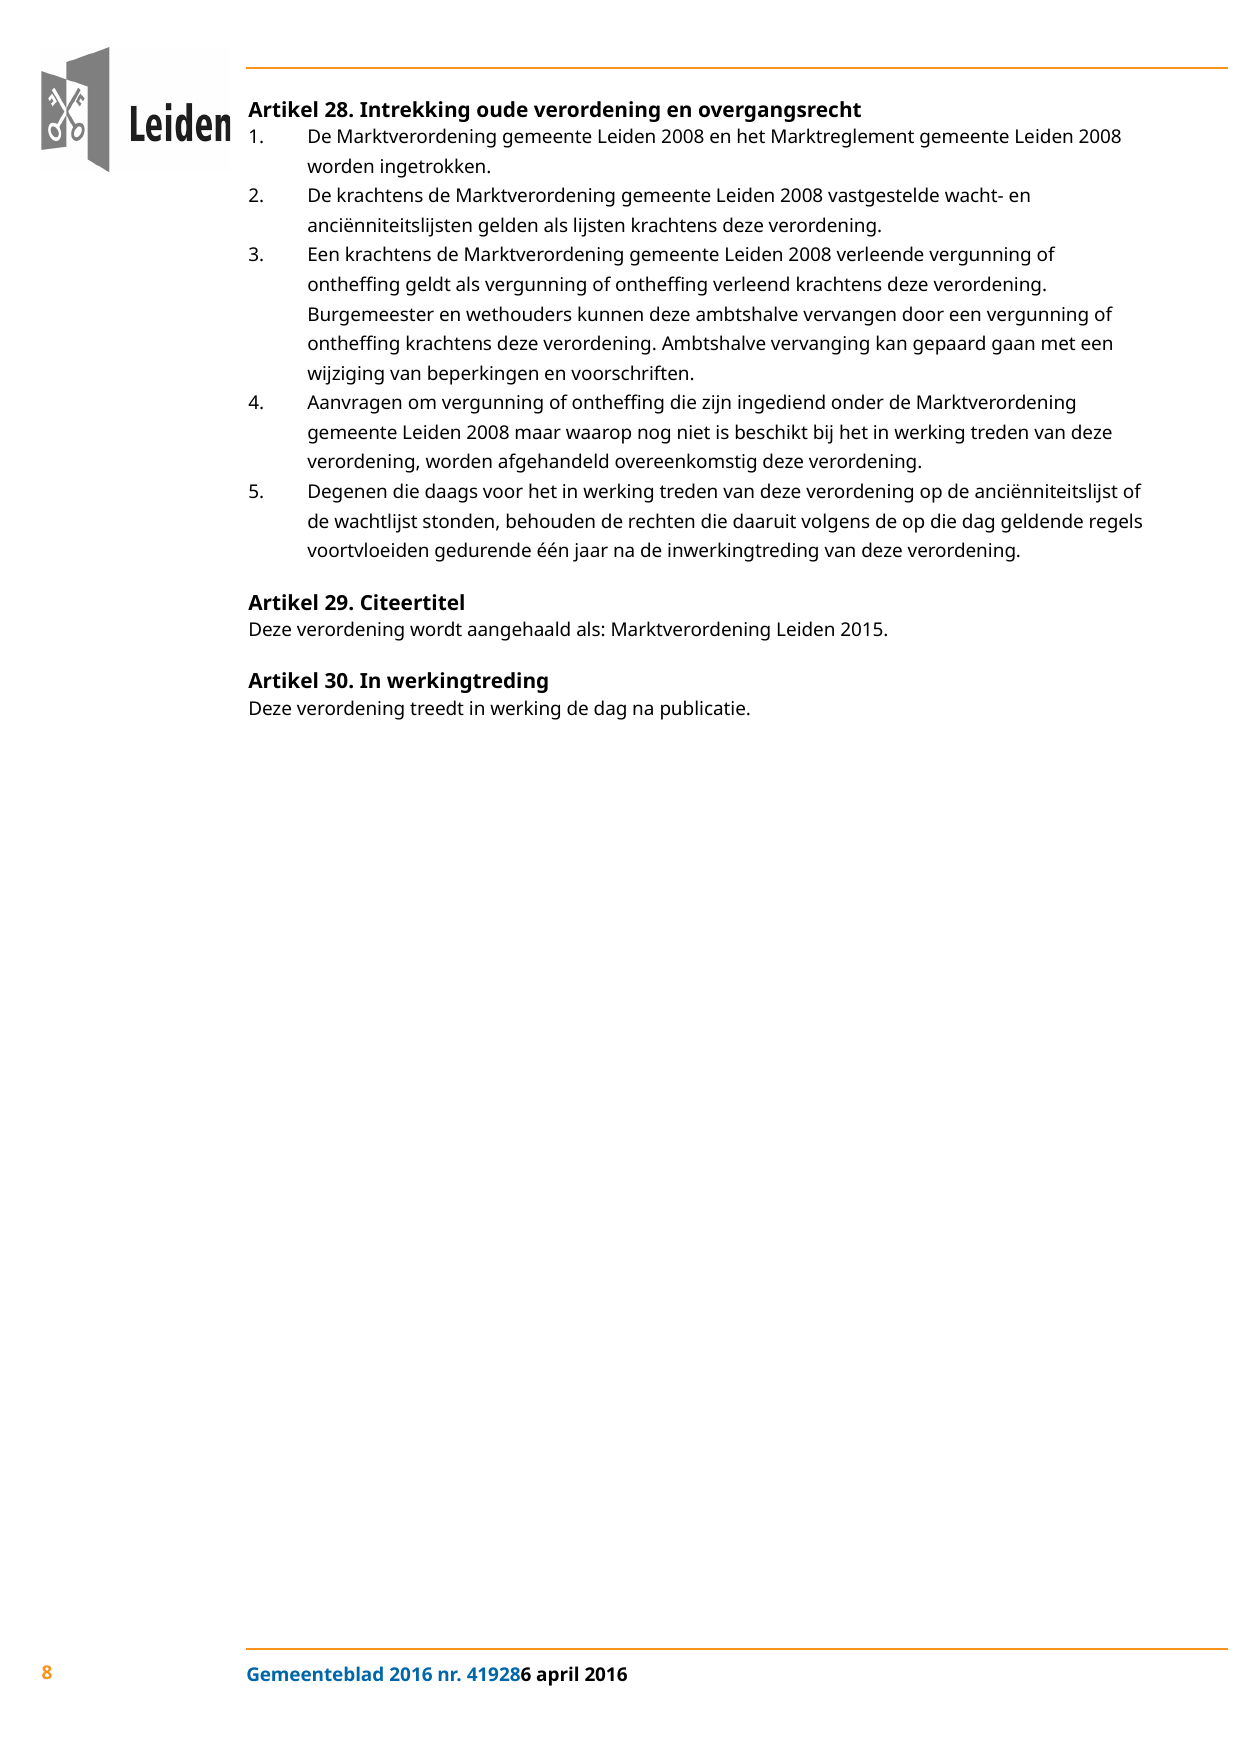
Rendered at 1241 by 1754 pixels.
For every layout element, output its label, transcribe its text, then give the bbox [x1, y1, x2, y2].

list De Marktverordening gemeente Leiden 2008 en het Marktreglement gemeente Leiden 2008 worden ingetrokken. [248, 123, 1152, 178]
list Aanvragen om vergunning of ontheffing die zijn ingediend onder de Marktverordening gemeente Leiden 2008 maar waarop nog niet is beschikt bij het in werking treden van deze verordening, worden afgehandeld overeenkomstig deze verordening. [248, 389, 1152, 474]
text Deze verordening wordt aangehaald als: Marktverordening Leiden 2015. [248, 616, 1152, 642]
text Artikel 30. In werkingtreding [248, 667, 1152, 695]
list De krachtens de Marktverordening gemeente Leiden 2008 vastgestelde wacht- en anciënniteitslijsten gelden als lijsten krachtens deze verordening. [248, 182, 1152, 238]
list Een krachtens de Marktverordening gemeente Leiden 2008 verleende vergunning of ontheffing geldt als vergunning of ontheffing verleend krachtens deze verordening. Burgemeester en wethouders kunnen deze ambtshalve vervangen door een vergunning of ontheffing krachtens deze verordening. Ambtshalve vervanging kan gepaard gaan met een wijziging van beperkingen en voorschriften. [248, 242, 1152, 386]
text Deze verordening treedt in werking de dag na publicatie. [248, 695, 1152, 721]
text Artikel 28. Intrekking oude verordening en overgangsrecht [248, 95, 1152, 123]
text Artikel 29. Citeertitel [248, 588, 1152, 616]
list Degenen die daags voor het in werking treden van deze verordening op de anciënniteitslijst of de wachtlijst stonden, behouden de rechten die daaruit volgens de op die dag geldende regels voortvloeiden gedurende één jaar na de inwerkingtreding van deze verordening. [248, 478, 1152, 563]
picture [41, 47, 231, 172]
